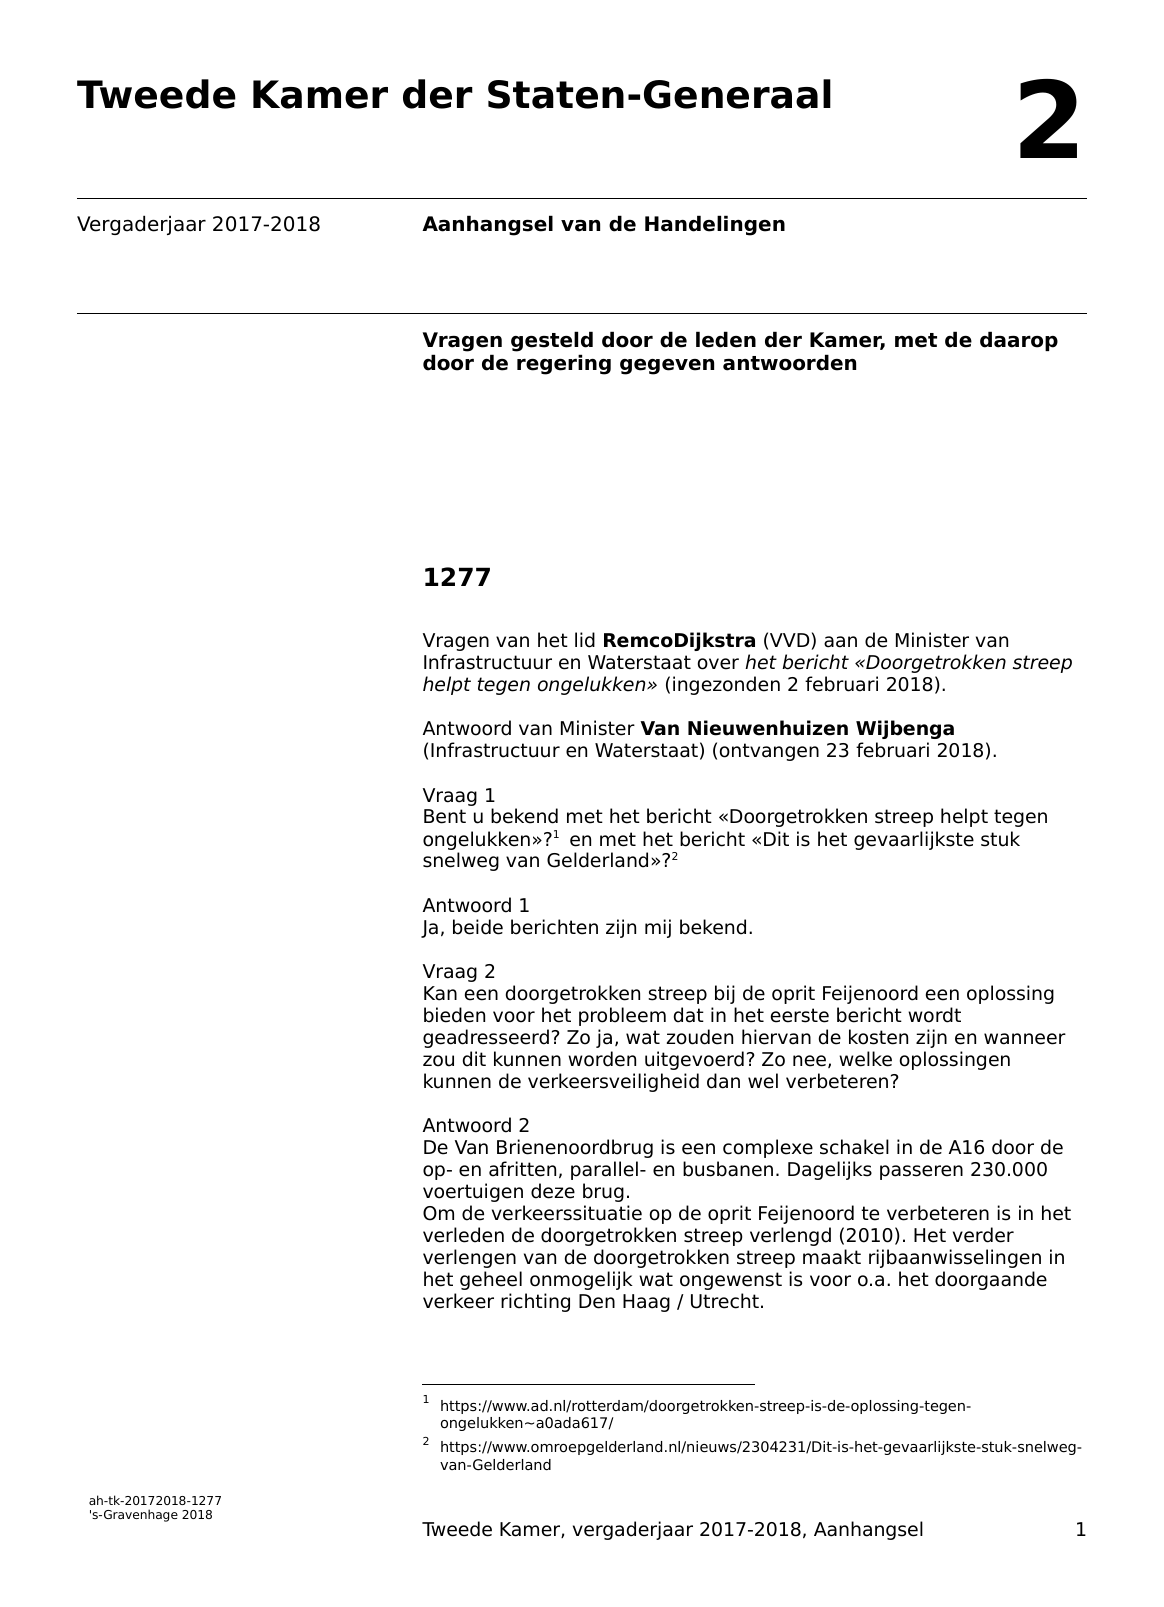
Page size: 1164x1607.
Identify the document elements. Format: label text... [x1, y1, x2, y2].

text Vraag 2 [422, 961, 1087, 983]
text https://www.ad.nl/rotterdam/doorgetrokken-streep-is-de-oplossing-tegen-ongelukken~a0ada617/ [422, 1393, 1087, 1432]
text De Van Brienenoordbrug is een complexe schakel in de A16 door de op- en afritten, parallel- en busbanen. Dagelijks passeren 230.000 voertuigen deze brug. [422, 1137, 1087, 1203]
text Antwoord 2 [422, 1115, 1087, 1137]
text ah-tk-20172018-1277 [88, 1494, 323, 1508]
table_cell Aanhangsel van de Handelingen [422, 199, 1087, 313]
table_cell Vergaderjaar 2017-2018 [77, 199, 422, 313]
table_cell Vragen gesteld door de leden der Kamer, met de daarop door de regering gegeven antwoorden [422, 314, 1087, 375]
text Antwoord 1 [422, 894, 1087, 917]
table_header Tweede Kamer der Staten-Generaal [77, 59, 886, 198]
table_cell [77, 314, 422, 375]
text Kan een doorgetrokken streep bij de oprit Feijenoord een oplossing bieden voor het probleem dat in het eerste bericht wordt geadresseerd? Zo ja, wat zouden hiervan de kosten zijn en wanneer zou dit kunnen worden uitgevoerd? Zo nee, welke oplossingen kunnen de verkeersveiligheid dan wel verbeteren? [422, 983, 1087, 1093]
text 1277 [422, 563, 1087, 592]
text Bent u bekend met het bericht «Doorgetrokken streep helpt tegen ongelukken»? en met het bericht «Dit is het gevaarlijkste stuk snelweg van Gelderland»? [422, 806, 1087, 872]
text https://www.omroepgelderland.nl/nieuws/2304231/Dit-is-het-gevaarlijkste-stuk-snelweg-van-Gelderland [422, 1435, 1087, 1474]
text Om de verkeerssituatie op de oprit Feijenoord te verbeteren is in het verleden de doorgetrokken streep verlengd (2010). Het verder verlengen van de doorgetrokken streep maakt rijbaanwisselingen in het geheel onmogelijk wat ongewenst is voor o.a. het doorgaande verkeer richting Den Haag / Utrecht. [422, 1203, 1087, 1313]
text Antwoord van Minister Van Nieuwenhuizen Wijbenga (Infrastructuur en Waterstaat) (ontvangen 23 februari 2018). [422, 718, 1087, 762]
table_header 2 [886, 59, 1087, 198]
text Ja, beide berichten zijn mij bekend. [422, 917, 1087, 938]
text Vragen van het lid RemcoDijkstra (VVD) aan de Minister van Infrastructuur en Waterstaat over het bericht «Doorgetrokken streep helpt tegen ongelukken» (ingezonden 2 februari 2018). [422, 630, 1087, 696]
text Vraag 1 [422, 784, 1087, 806]
text 's-Gravenhage 2018 [88, 1508, 323, 1522]
